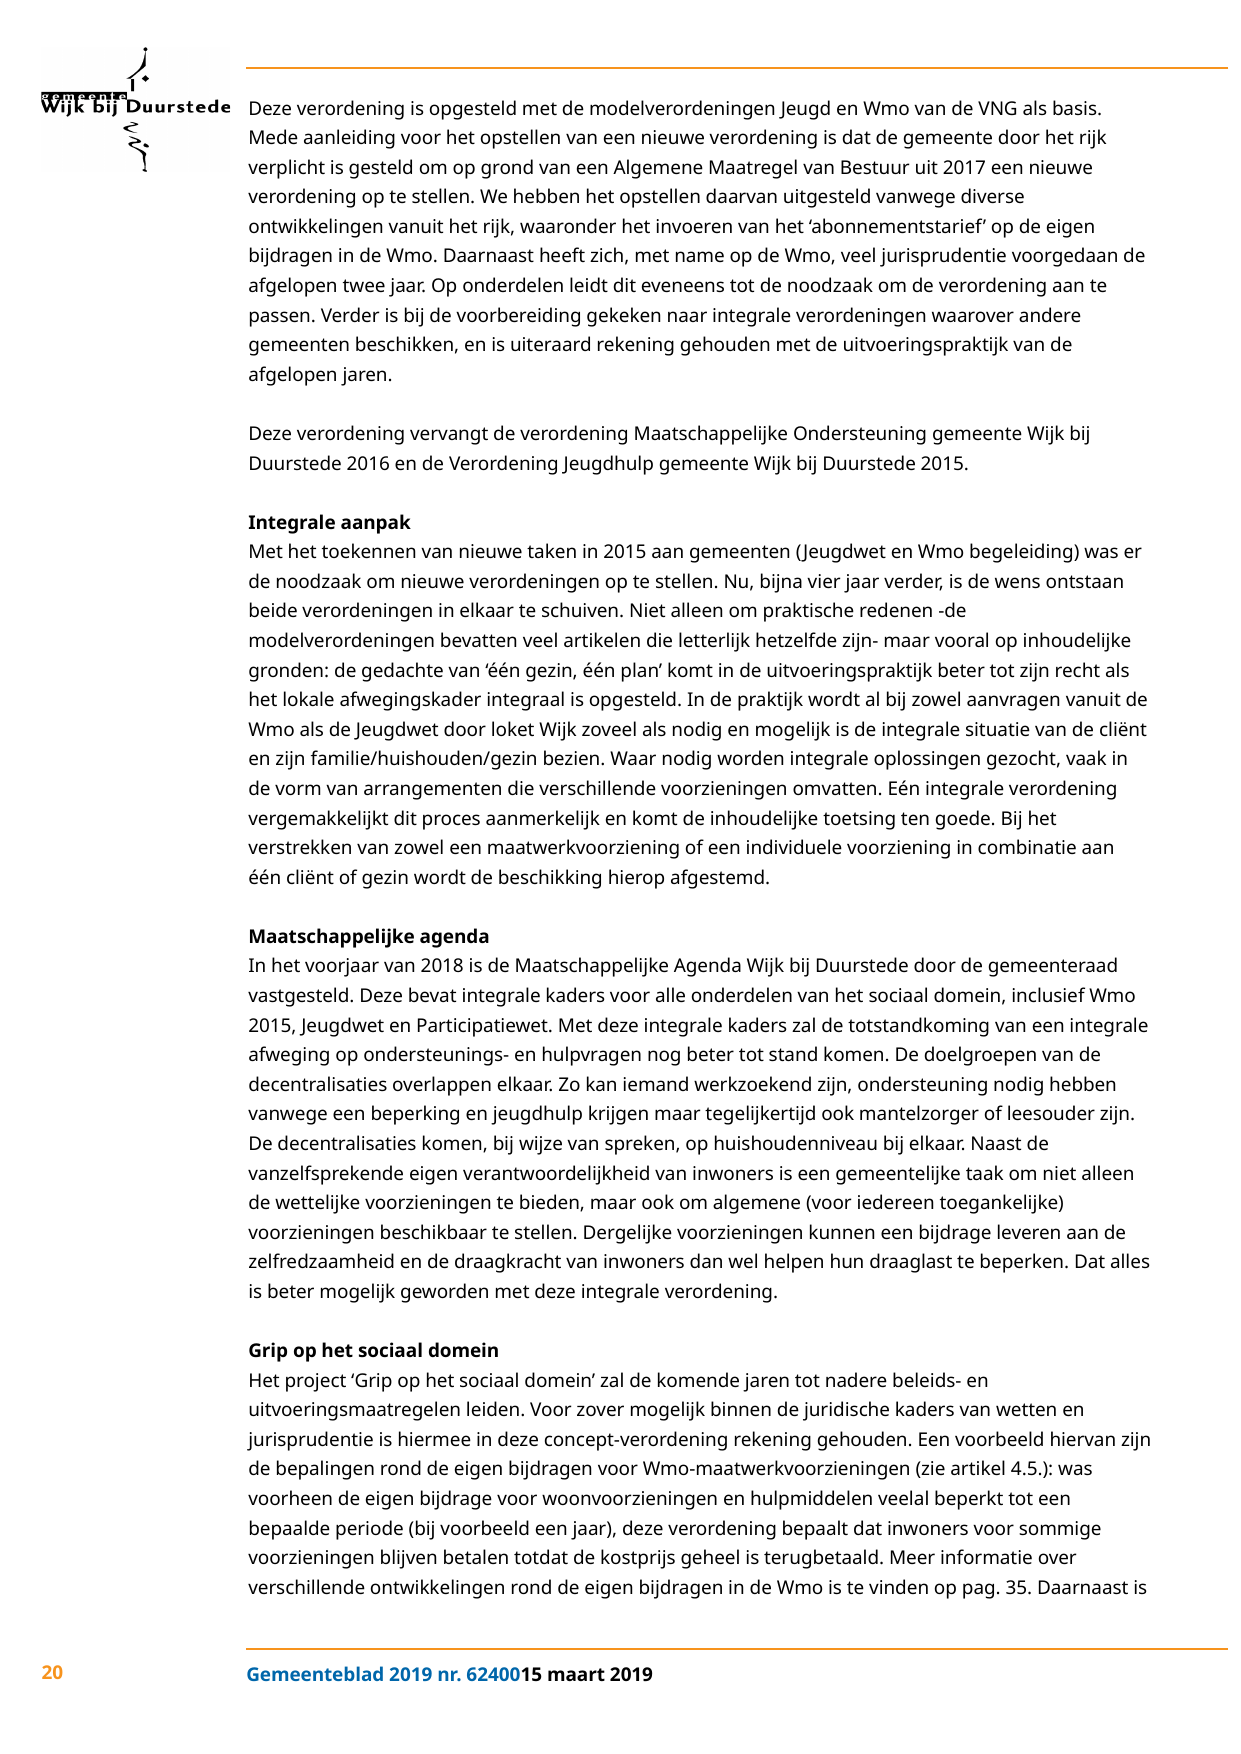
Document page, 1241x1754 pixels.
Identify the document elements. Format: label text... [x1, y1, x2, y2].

text Het project ‘Grip op het sociaal domein’ zal de komende jaren tot nadere beleids- en uitvoeringsmaatregelen leiden. Voor zover mogelijk binnen de juridische kaders van wetten en jurisprudentie is hiermee in deze concept-verordening rekening gehouden. Een voorbeeld hiervan zijn de bepalingen rond de eigen bijdragen voor Wmo-maatwerkvoorzieningen (zie artikel 4.5.): was voorheen de eigen bijdrage voor woonvoorzieningen en hulpmiddelen veelal beperkt tot een bepaalde periode (bij voorbeeld een jaar), deze verordening bepaalt dat inwoners voor sommige voorzieningen blijven betalen totdat de kostprijs geheel is terugbetaald. Meer informatie over verschillende ontwikkelingen rond de eigen bijdragen in de Wmo is te vinden op pag. 35. Daarnaast is [248, 1367, 1152, 1600]
text In het voorjaar van 2018 is de Maatschappelijke Agenda Wijk bij Duurstede door de gemeenteraad vastgesteld. Deze bevat integrale kaders voor alle onderdelen van het sociaal domein, inclusief Wmo 2015, Jeugdwet en Participatiewet. Met deze integrale kaders zal de totstandkoming van een integrale afweging op ondersteunings- en hulpvragen nog beter tot stand komen. De doelgroepen van de decentralisaties overlappen elkaar. Zo kan iemand werkzoekend zijn, ondersteuning nodig hebben vanwege een beperking en jeugdhulp krijgen maar tegelijkertijd ook mantelzorger of leesouder zijn. De decentralisaties komen, bij wijze van spreken, op huishoudenniveau bij elkaar. Naast de vanzelfsprekende eigen verantwoordelijkheid van inwoners is een gemeentelijke taak om niet alleen de wettelijke voorzieningen te bieden, maar ook om algemene (voor iedereen toegankelijke) voorzieningen beschikbaar te stellen. Dergelijke voorzieningen kunnen een bijdrage leveren aan de zelfredzaamheid en de draagkracht van inwoners dan wel helpen hun draaglast te beperken. Dat alles is beter mogelijk geworden met deze integrale verordening. [248, 953, 1152, 1304]
text Integrale aanpak [248, 509, 1152, 535]
text Maatschappelijke agenda [248, 923, 1152, 949]
text Grip op het sociaal domein [248, 1337, 1152, 1363]
text Deze verordening vervangt de verordening Maatschappelijke Ondersteuning gemeente Wijk bij Duurstede 2016 en de Verordening Jeugdhulp gemeente Wijk bij Duurstede 2015. [248, 420, 1152, 476]
text Deze verordening is opgesteld met de modelverordeningen Jeugd en Wmo van de VNG als basis. Mede aanleiding voor het opstellen van een nieuwe verordening is dat de gemeente door het rijk verplicht is gesteld om op grond van een Algemene Maatregel van Bestuur uit 2017 een nieuwe verordening op te stellen. We hebben het opstellen daarvan uitgesteld vanwege diverse ontwikkelingen vanuit het rijk, waaronder het invoeren van het ‘abonnementstarief’ op de eigen bijdragen in de Wmo. Daarnaast heeft zich, met name op de Wmo, veel jurisprudentie voorgedaan de afgelopen twee jaar. Op onderdelen leidt dit eveneens tot de noodzaak om de verordening aan te passen. Verder is bij de voorbereiding gekeken naar integrale verordeningen waarover andere gemeenten beschikken, en is uiteraard rekening gehouden met de uitvoeringspraktijk van de afgelopen jaren. [248, 95, 1152, 387]
text Met het toekennen van nieuwe taken in 2015 aan gemeenten (Jeugdwet en Wmo begeleiding) was er de noodzaak om nieuwe verordeningen op te stellen. Nu, bijna vier jaar verder, is de wens ontstaan beide verordeningen in elkaar te schuiven. Niet alleen om praktische redenen -de modelverordeningen bevatten veel artikelen die letterlijk hetzelfde zijn- maar vooral op inhoudelijke gronden: de gedachte van ‘één gezin, één plan’ komt in de uitvoeringspraktijk beter tot zijn recht als het lokale afwegingskader integraal is opgesteld. In de praktijk wordt al bij zowel aanvragen vanuit de Wmo als de Jeugdwet door loket Wijk zoveel als nodig en mogelijk is de integrale situatie van de cliënt en zijn familie/huishouden/gezin bezien. Waar nodig worden integrale oplossingen gezocht, vaak in de vorm van arrangementen die verschillende voorzieningen omvatten. Eén integrale verordening vergemakkelijkt dit proces aanmerkelijk en komt de inhoudelijke toetsing ten goede. Bij het verstrekken van zowel een maatwerkvoorziening of een individuele voorziening in combinatie aan één cliënt of gezin wordt de beschikking hierop afgestemd. [248, 538, 1152, 890]
picture [41, 47, 231, 172]
